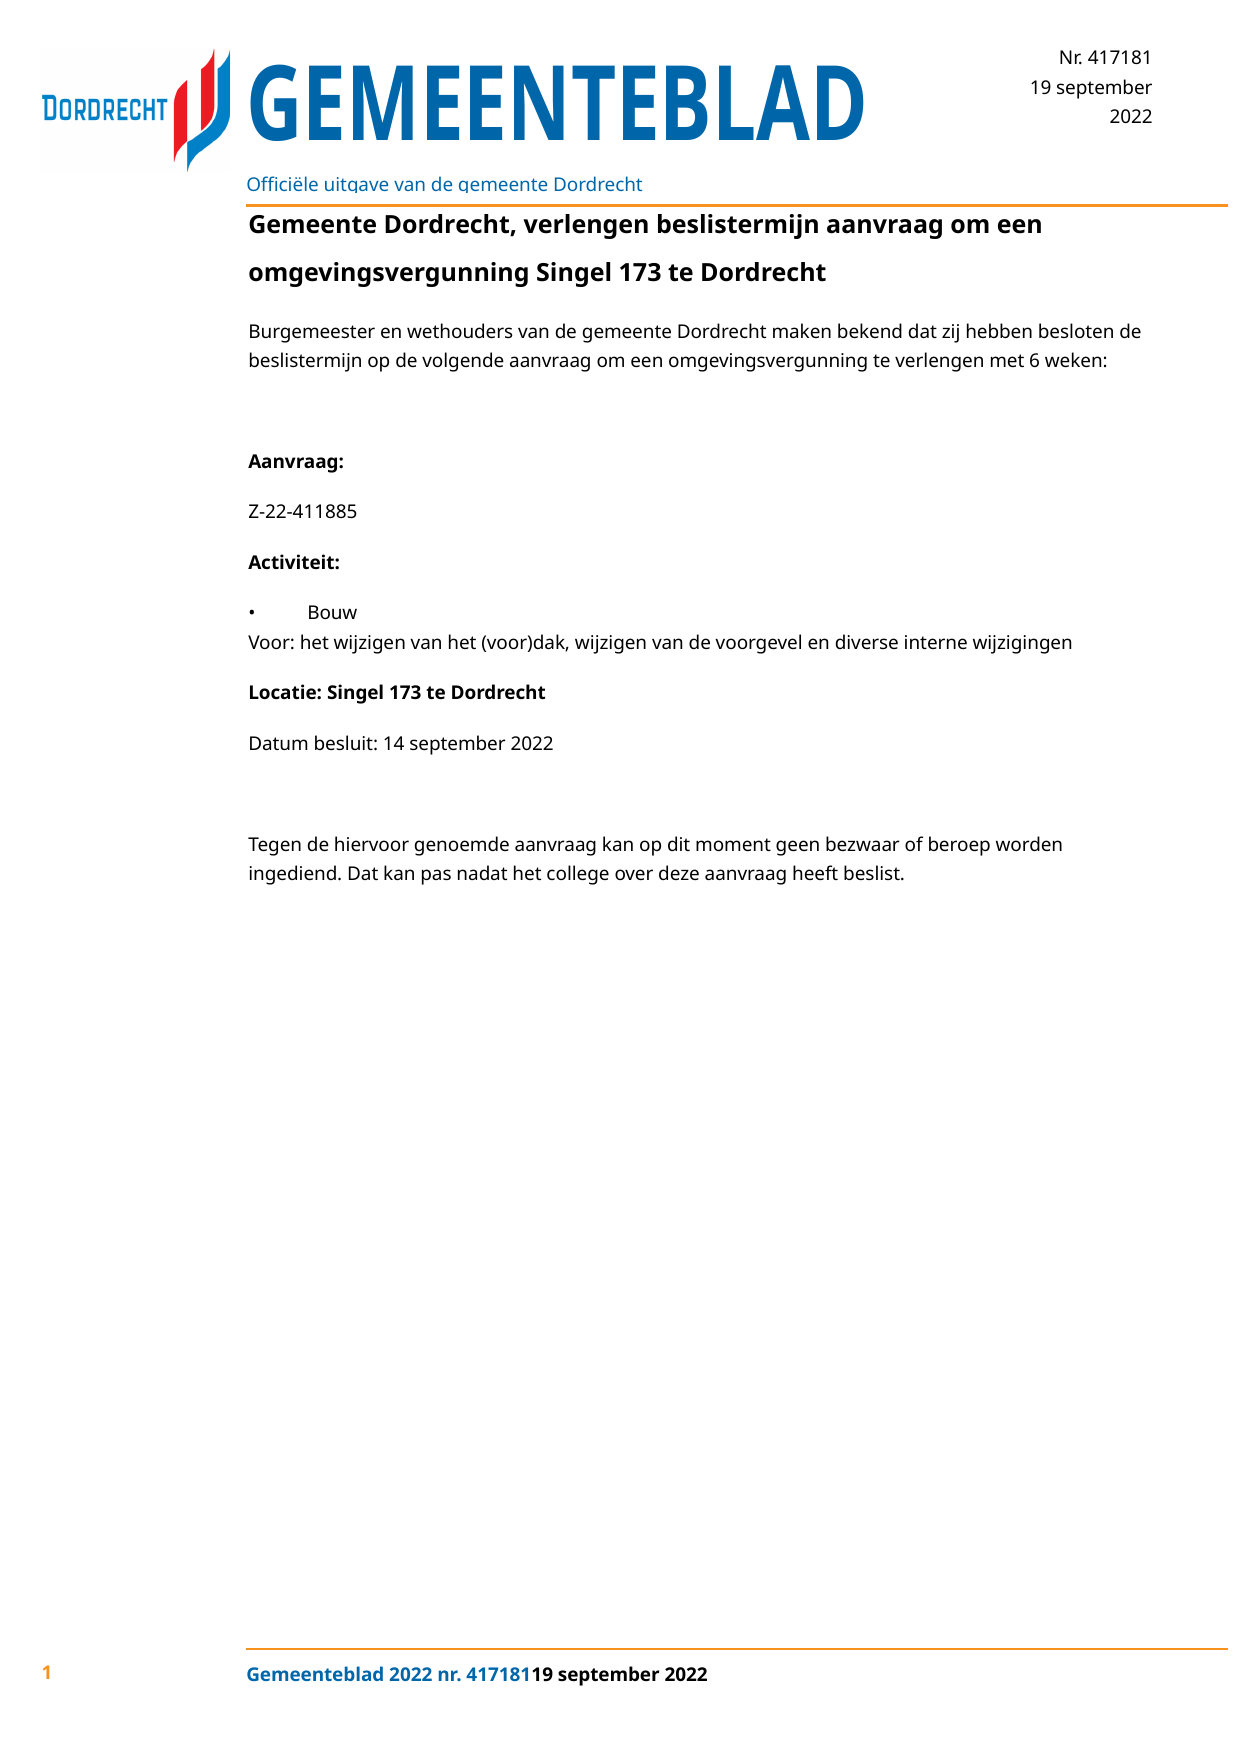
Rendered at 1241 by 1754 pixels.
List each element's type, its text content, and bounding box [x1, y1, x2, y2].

text Activiteit: [248, 549, 1152, 575]
text Voor: het wijzigen van het (voor)dak, wijzigen van de voorgevel en diverse interne wijzigingen [248, 629, 1152, 655]
text Aanvraag: [248, 448, 1152, 474]
list Bouw [248, 599, 1152, 625]
text Locatie: Singel 173 te Dordrecht [248, 679, 1152, 705]
text Burgemeester en wethouders van de gemeente Dordrecht maken bekend dat zij hebben besloten de beslistermijn op de volgende aanvraag om een omgevingsvergunning te verlengen met 6 weken: [248, 318, 1152, 373]
text Gemeente Dordrecht, verlengen beslistermijn aanvraag om een omgevingsvergunning Singel 173 te Dordrecht [248, 207, 1152, 288]
text Tegen de hiervoor genoemde aanvraag kan op dit moment geen bezwaar of beroep worden ingediend. Dat kan pas nadat het college over deze aanvraag heeft beslist. [248, 831, 1152, 886]
text Datum besluit: 14 september 2022 [248, 730, 1152, 756]
text Z-22-411885 [248, 499, 1152, 524]
picture [41, 47, 231, 172]
